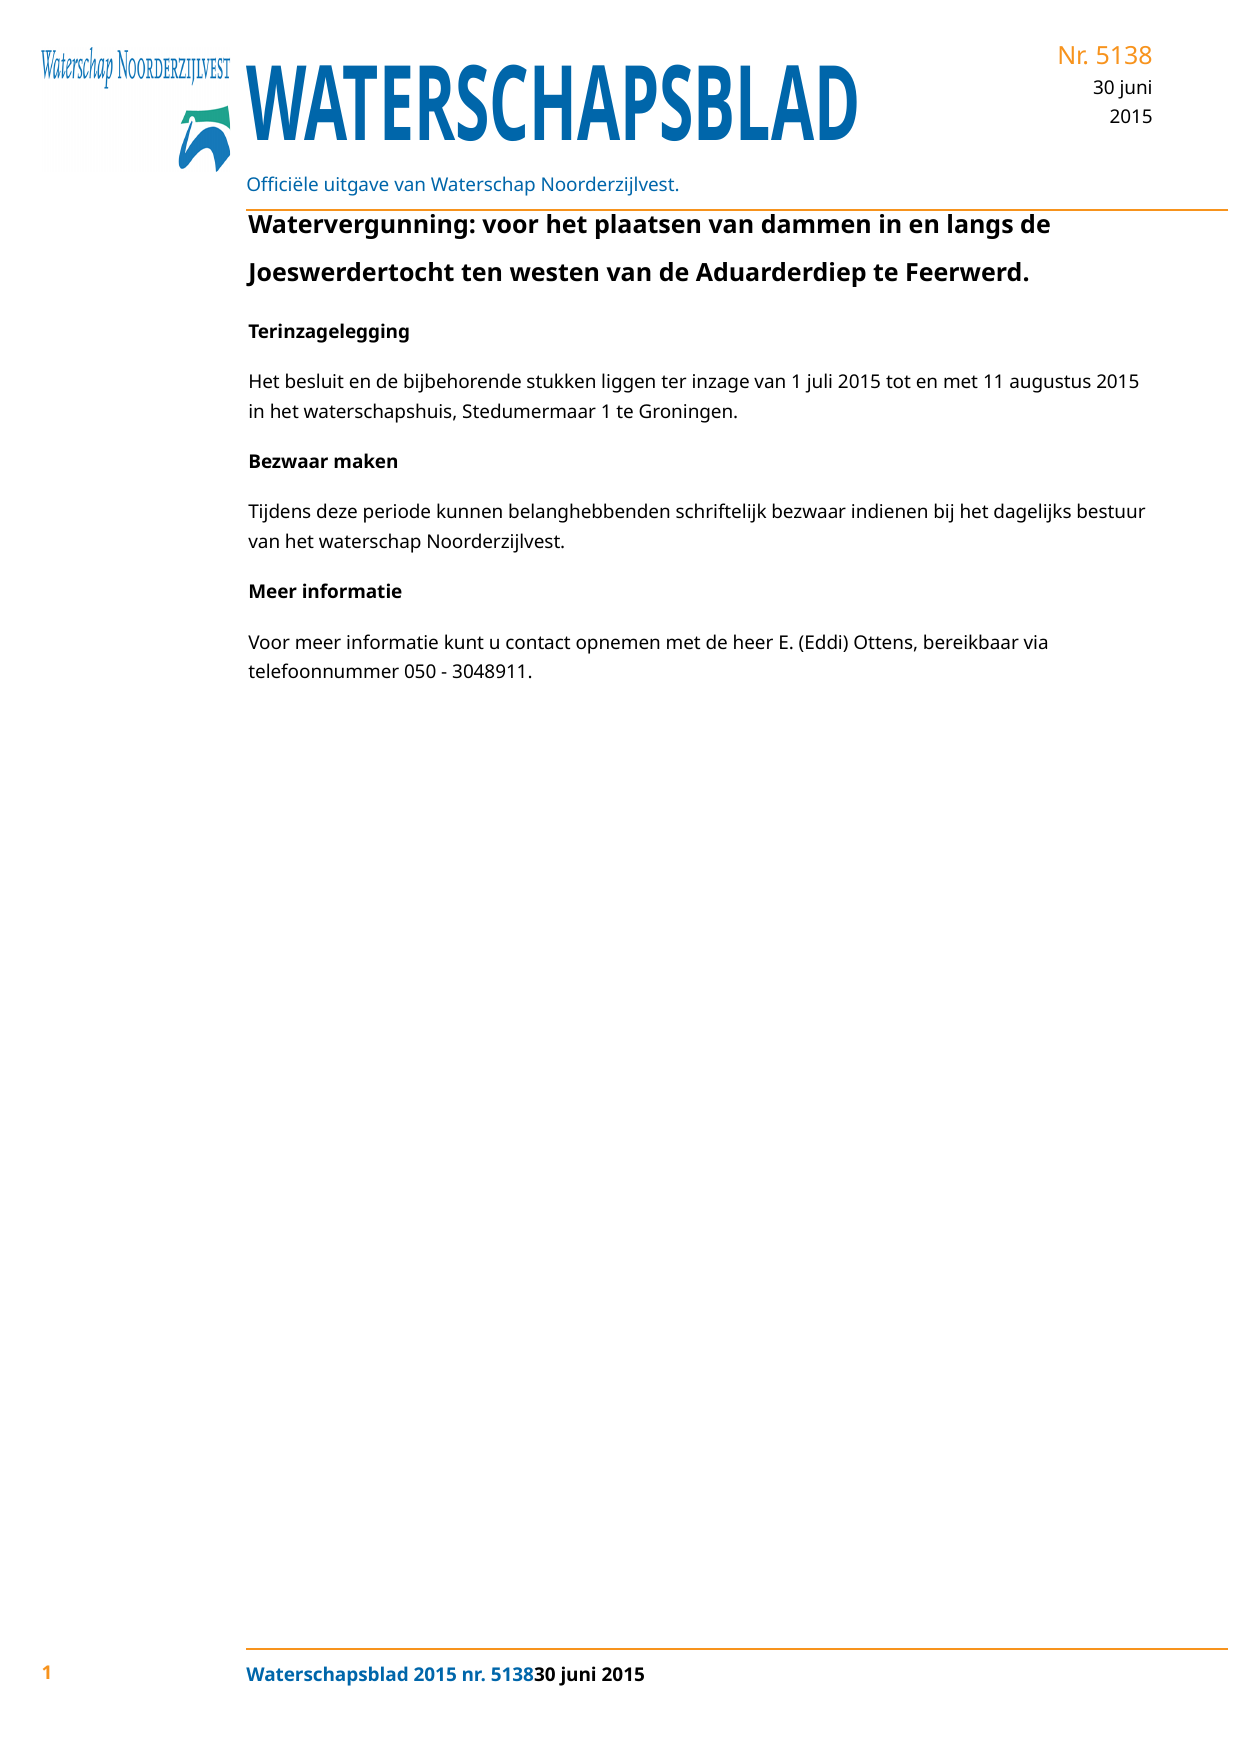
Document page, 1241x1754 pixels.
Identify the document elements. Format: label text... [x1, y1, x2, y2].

text Terinzagelegging [248, 318, 1152, 344]
text Voor meer informatie kunt u contact opnemen met de heer E. (Eddi) Ottens, bereikbaar via telefoonnummer 050 - 3048911. [248, 629, 1152, 684]
text Bezwaar maken [248, 448, 1152, 474]
text Watervergunning: voor het plaatsen van dammen in en langs de Joeswerdertocht ten westen van de Aduarderdiep te Feerwerd. [248, 211, 1152, 288]
text Tijdens deze periode kunnen belanghebbenden schriftelijk bezwaar indienen bij het dagelijks bestuur van het waterschap Noorderzijlvest. [248, 499, 1152, 554]
picture [41, 47, 231, 172]
text Het besluit en de bijbehorende stukken liggen ter inzage van 1 juli 2015 tot en met 11 augustus 2015 in het waterschapshuis, Stedumermaar 1 te Groningen. [248, 368, 1152, 424]
text Meer informatie [248, 579, 1152, 604]
